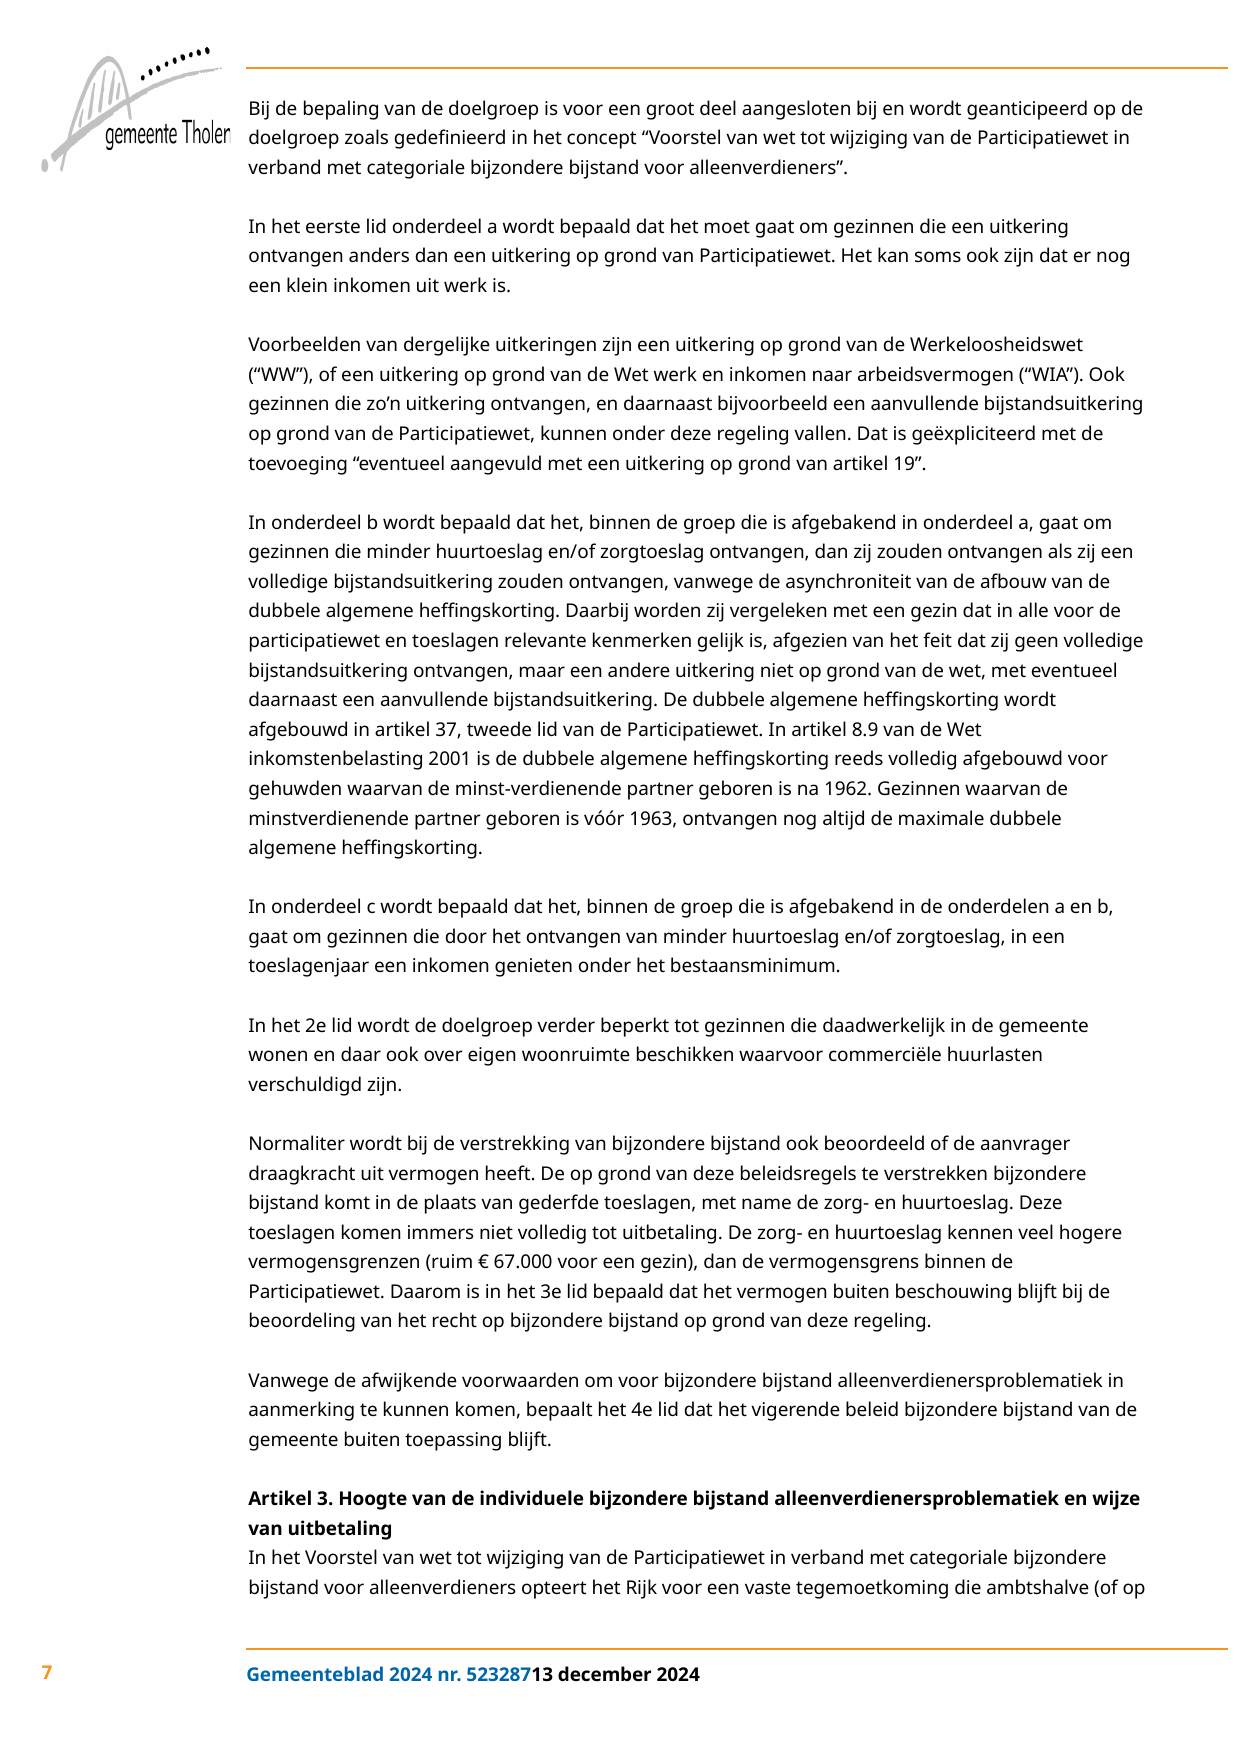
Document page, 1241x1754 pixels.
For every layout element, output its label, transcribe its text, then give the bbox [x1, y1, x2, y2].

text Vanwege de afwijkende voorwaarden om voor bijzondere bijstand alleenverdienersproblematiek in aanmerking te kunnen komen, bepaalt het 4e lid dat het vigerende beleid bijzondere bijstand van de gemeente buiten toepassing blijft. [248, 1367, 1152, 1452]
picture [41, 47, 231, 172]
text Voorbeelden van dergelijke uitkeringen zijn een uitkering op grond van de Werkeloosheidswet (“WW”), of een uitkering op grond van de Wet werk en inkomen naar arbeidsvermogen (“WIA”). Ook gezinnen die zo’n uitkering ontvangen, en daarnaast bijvoorbeeld een aanvullende bijstandsuitkering op grond van de Participatiewet, kunnen onder deze regeling vallen. Dat is geëxpliciteerd met de toevoeging “eventueel aangevuld met een uitkering op grond van artikel 19”. [248, 331, 1152, 476]
text In het 2e lid wordt de doelgroep verder beperkt tot gezinnen die daadwerkelijk in de gemeente wonen en daar ook over eigen woonruimte beschikken waarvoor commerciële huurlasten verschuldigd zijn. [248, 1012, 1152, 1097]
text In het eerste lid onderdeel a wordt bepaald dat het moet gaat om gezinnen die een uitkering ontvangen anders dan een uitkering op grond van Participatiewet. Het kan soms ook zijn dat er nog een klein inkomen uit werk is. [248, 213, 1152, 298]
text Bij de bepaling van de doelgroep is voor een groot deel aangesloten bij en wordt geanticipeerd op de doelgroep zoals gedefinieerd in het concept “Voorstel van wet tot wijziging van de Participatiewet in verband met categoriale bijzondere bijstand voor alleenverdieners”. [248, 95, 1152, 180]
text In het Voorstel van wet tot wijziging van de Participatiewet in verband met categoriale bijzondere bijstand voor alleenverdieners opteert het Rijk voor een vaste tegemoetkoming die ambtshalve (of op [248, 1544, 1152, 1600]
text In onderdeel c wordt bepaald dat het, binnen de groep die is afgebakend in de onderdelen a en b, gaat om gezinnen die door het ontvangen van minder huurtoeslag en/of zorgtoeslag, in een toeslagenjaar een inkomen genieten onder het bestaansminimum. [248, 893, 1152, 978]
text Normaliter wordt bij de verstrekking van bijzondere bijstand ook beoordeeld of de aanvrager draagkracht uit vermogen heeft. De op grond van deze beleidsregels te verstrekken bijzondere bijstand komt in de plaats van gederfde toeslagen, met name de zorg- en huurtoeslag. Deze toeslagen komen immers niet volledig tot uitbetaling. De zorg- en huurtoeslag kennen veel hogere vermogensgrenzen (ruim € 67.000 voor een gezin), dan de vermogensgrens binnen de Participatiewet. Daarom is in het 3e lid bepaald dat het vermogen buiten beschouwing blijft bij de beoordeling van het recht op bijzondere bijstand op grond van deze regeling. [248, 1130, 1152, 1333]
text Artikel 3. Hoogte van de individuele bijzondere bijstand alleenverdienersproblematiek en wijze van uitbetaling [248, 1485, 1152, 1541]
text In onderdeel b wordt bepaald dat het, binnen de groep die is afgebakend in onderdeel a, gaat om gezinnen die minder huurtoeslag en/of zorgtoeslag ontvangen, dan zij zouden ontvangen als zij een volledige bijstandsuitkering zouden ontvangen, vanwege de asynchroniteit van de afbouw van de dubbele algemene heffingskorting. Daarbij worden zij vergeleken met een gezin dat in alle voor de participatiewet en toeslagen relevante kenmerken gelijk is, afgezien van het feit dat zij geen volledige bijstandsuitkering ontvangen, maar een andere uitkering niet op grond van de wet, met eventueel daarnaast een aanvullende bijstandsuitkering. De dubbele algemene heffingskorting wordt afgebouwd in artikel 37, tweede lid van de Participatiewet. In artikel 8.9 van de Wet inkomstenbelasting 2001 is de dubbele algemene heffingskorting reeds volledig afgebouwd voor gehuwden waarvan de minst-verdienende partner geboren is na 1962. Gezinnen waarvan de minstverdienende partner geboren is vóór 1963, ontvangen nog altijd de maximale dubbele algemene heffingskorting. [248, 509, 1152, 860]
